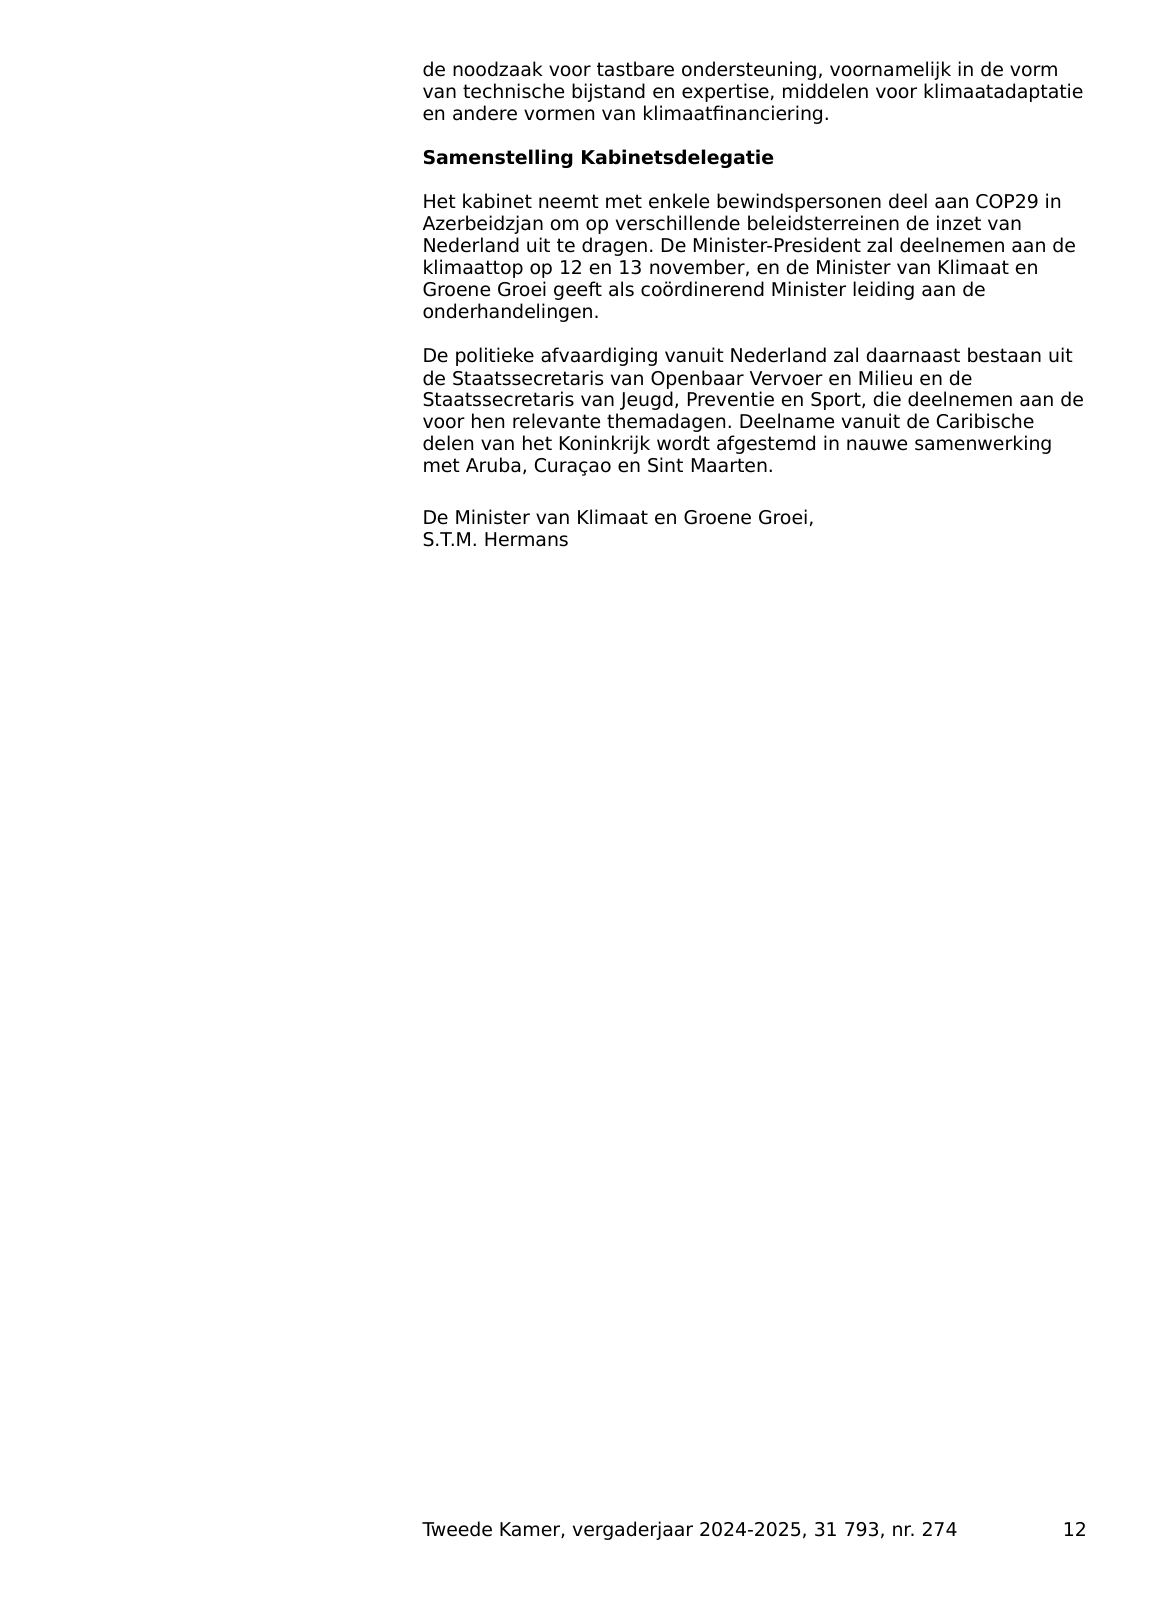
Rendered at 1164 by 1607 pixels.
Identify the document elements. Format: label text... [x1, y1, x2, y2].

text Het kabinet neemt met enkele bewindspersonen deel aan COP29 in Azerbeidzjan om op verschillende beleidsterreinen de inzet van Nederland uit te dragen. De Minister-President zal deelnemen aan de klimaattop op 12 en 13 november, en de Minister van Klimaat en Groene Groei geeft als coördinerend Minister leiding aan de onderhandelingen. [422, 191, 1087, 323]
text De politieke afvaardiging vanuit Nederland zal daarnaast bestaan uit de Staatssecretaris van Openbaar Vervoer en Milieu en de Staatssecretaris van Jeugd, Preventie en Sport, die deelnemen aan de voor hen relevante themadagen. Deelname vanuit de Caribische delen van het Koninkrijk wordt afgestemd in nauwe samenwerking met Aruba, Curaçao en Sint Maarten. [422, 345, 1087, 477]
text de noodzaak voor tastbare ondersteuning, voornamelijk in de vorm van technische bijstand en expertise, middelen voor klimaatadaptatie en andere vormen van klimaatfinanciering. [422, 59, 1087, 125]
text De Minister van Klimaat en Groene Groei, S.T.M. Hermans [422, 507, 1087, 551]
subtitle Samenstelling Kabinetsdelegatie [422, 147, 1087, 169]
